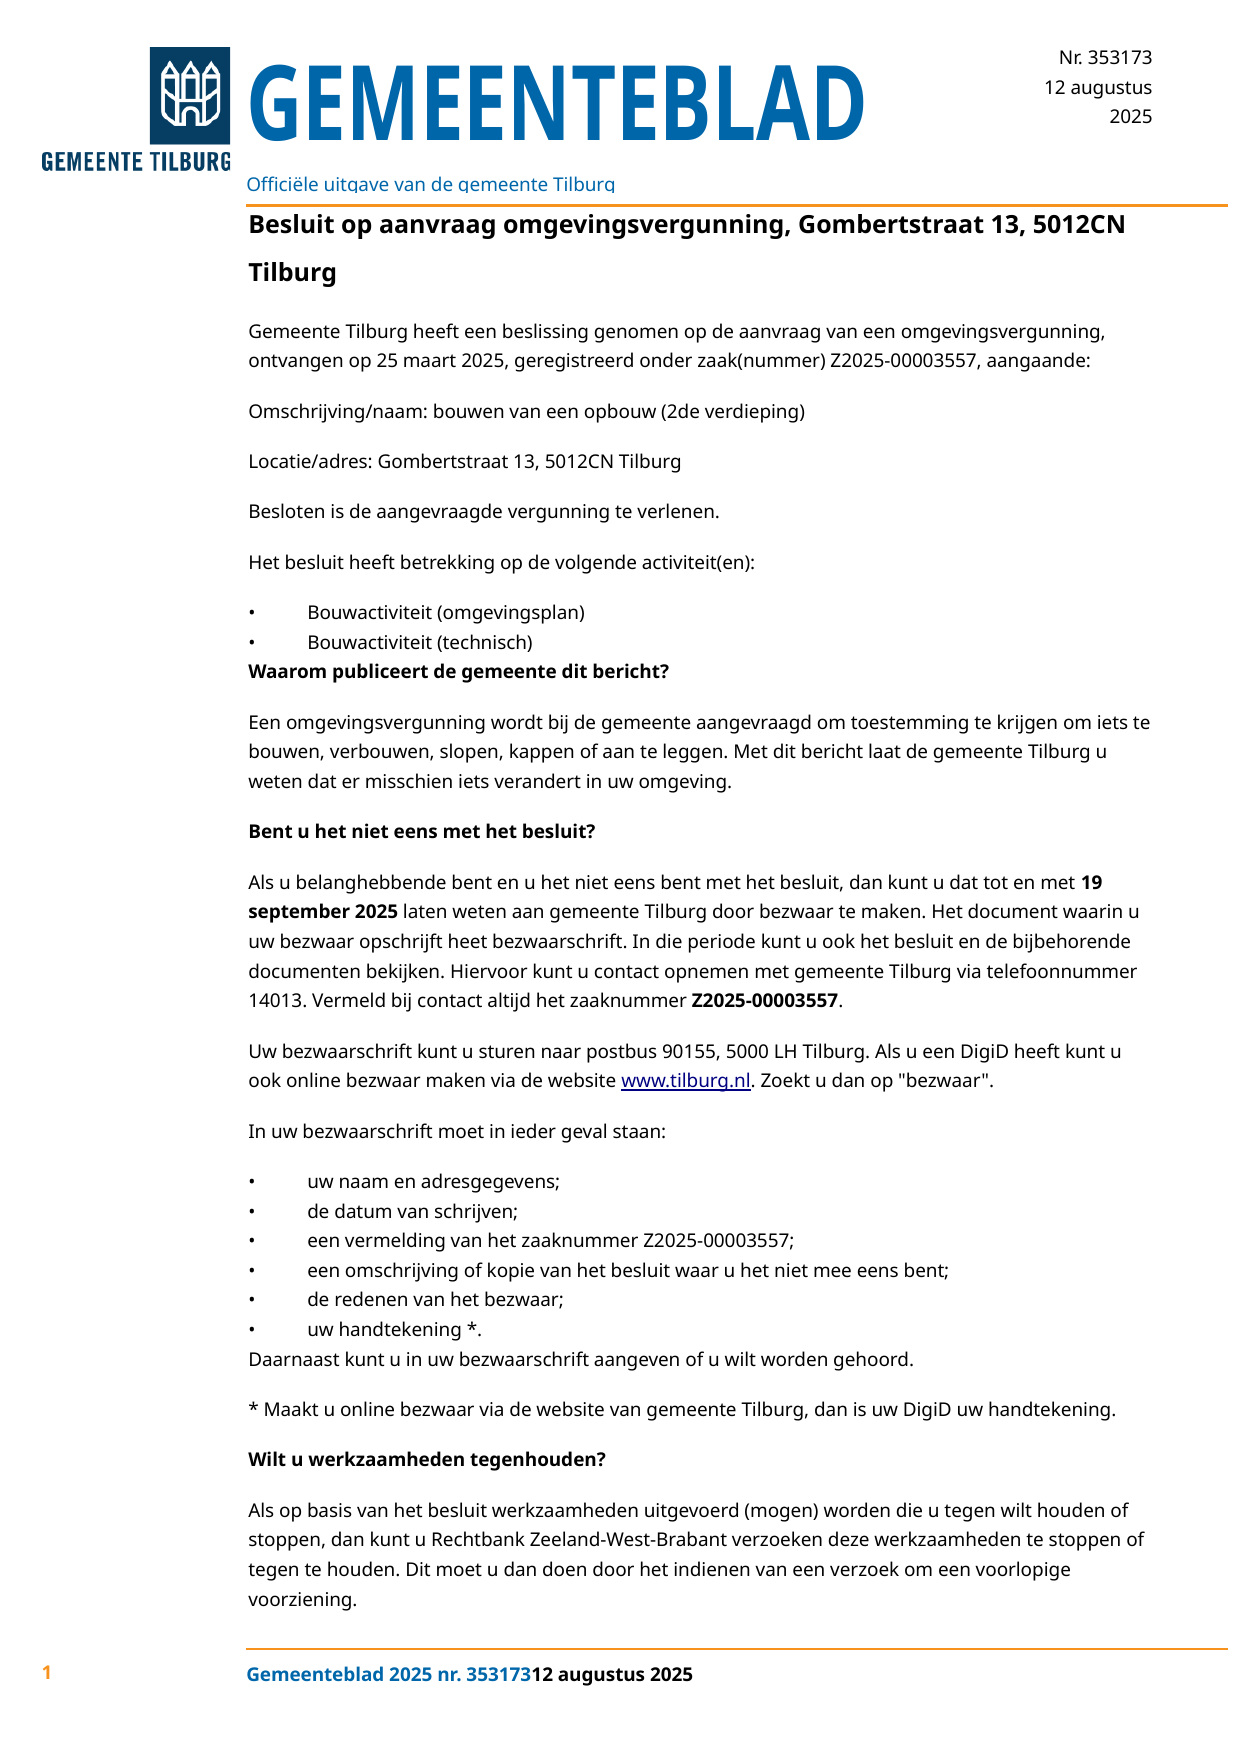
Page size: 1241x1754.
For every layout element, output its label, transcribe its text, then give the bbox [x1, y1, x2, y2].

list een vermelding van het zaaknummer Z2025-00003557; [248, 1227, 1152, 1253]
text Bent u het niet eens met het besluit? [248, 819, 1152, 844]
list uw naam en adresgegevens; [248, 1168, 1152, 1194]
list Bouwactiviteit (omgevingsplan) [248, 599, 1152, 625]
text * Maakt u online bezwaar via de website van gemeente Tilburg, dan is uw DigiD uw handtekening. [248, 1396, 1152, 1422]
list de datum van schrijven; [248, 1198, 1152, 1224]
text Waarom publiceert de gemeente dit bericht? [248, 659, 1152, 684]
text Daarnaast kunt u in uw bezwaarschrift aangeven of u wilt worden gehoord. [248, 1346, 1152, 1372]
text Gemeente Tilburg heeft een beslissing genomen op de aanvraag van een omgevingsvergunning, ontvangen op 25 maart 2025, geregistreerd onder zaak(nummer) Z2025-00003557, aangaande: [248, 318, 1152, 373]
text Een omgevingsvergunning wordt bij de gemeente aangevraagd om toestemming te krijgen om iets te bouwen, verbouwen, slopen, kappen of aan te leggen. Met dit bericht laat de gemeente Tilburg u weten dat er misschien iets verandert in uw omgeving. [248, 709, 1152, 794]
list Bouwactiviteit (technisch) [248, 629, 1152, 655]
text Het besluit heeft betrekking op de volgende activiteit(en): [248, 549, 1152, 575]
text Besloten is de aangevraagde vergunning te verlenen. [248, 499, 1152, 524]
text Als u belanghebbende bent en u het niet eens bent met het besluit, dan kunt u dat tot en met 19 september 2025 laten weten aan gemeente Tilburg door bezwaar te maken. Het document waarin u uw bezwaar opschrijft heet bezwaarschrift. In die periode kunt u ook het besluit en de bijbehorende documenten bekijken. Hiervoor kunt u contact opnemen met gemeente Tilburg via telefoonnummer 14013. Vermeld bij contact altijd het zaaknummer Z2025-00003557. [248, 869, 1152, 1013]
text Uw bezwaarschrift kunt u sturen naar postbus 90155, 5000 LH Tilburg. Als u een DigiD heeft kunt u ook online bezwaar maken via de website www.tilburg.nl. Zoekt u dan op "bezwaar". [248, 1038, 1152, 1093]
list een omschrijving of kopie van het besluit waar u het niet mee eens bent; [248, 1257, 1152, 1283]
text Als op basis van het besluit werkzaamheden uitgevoerd (mogen) worden die u tegen wilt houden of stoppen, dan kunt u Rechtbank Zeeland-West-Brabant verzoeken deze werkzaamheden te stoppen of tegen te houden. Dit moet u dan doen door het indienen van een verzoek om een voorlopige voorziening. [248, 1497, 1152, 1612]
list uw handtekening *. [248, 1316, 1152, 1342]
list de redenen van het bezwaar; [248, 1287, 1152, 1312]
text Besluit op aanvraag omgevingsvergunning, Gombertstraat 13, 5012CN Tilburg [248, 207, 1152, 288]
text In uw bezwaarschrift moet in ieder geval staan: [248, 1118, 1152, 1144]
text Omschrijving/naam: bouwen van een opbouw (2de verdieping) [248, 398, 1152, 424]
text Wilt u werkzaamheden tegenhouden? [248, 1447, 1152, 1472]
text Locatie/adres: Gombertstraat 13, 5012CN Tilburg [248, 448, 1152, 474]
picture [41, 47, 231, 172]
